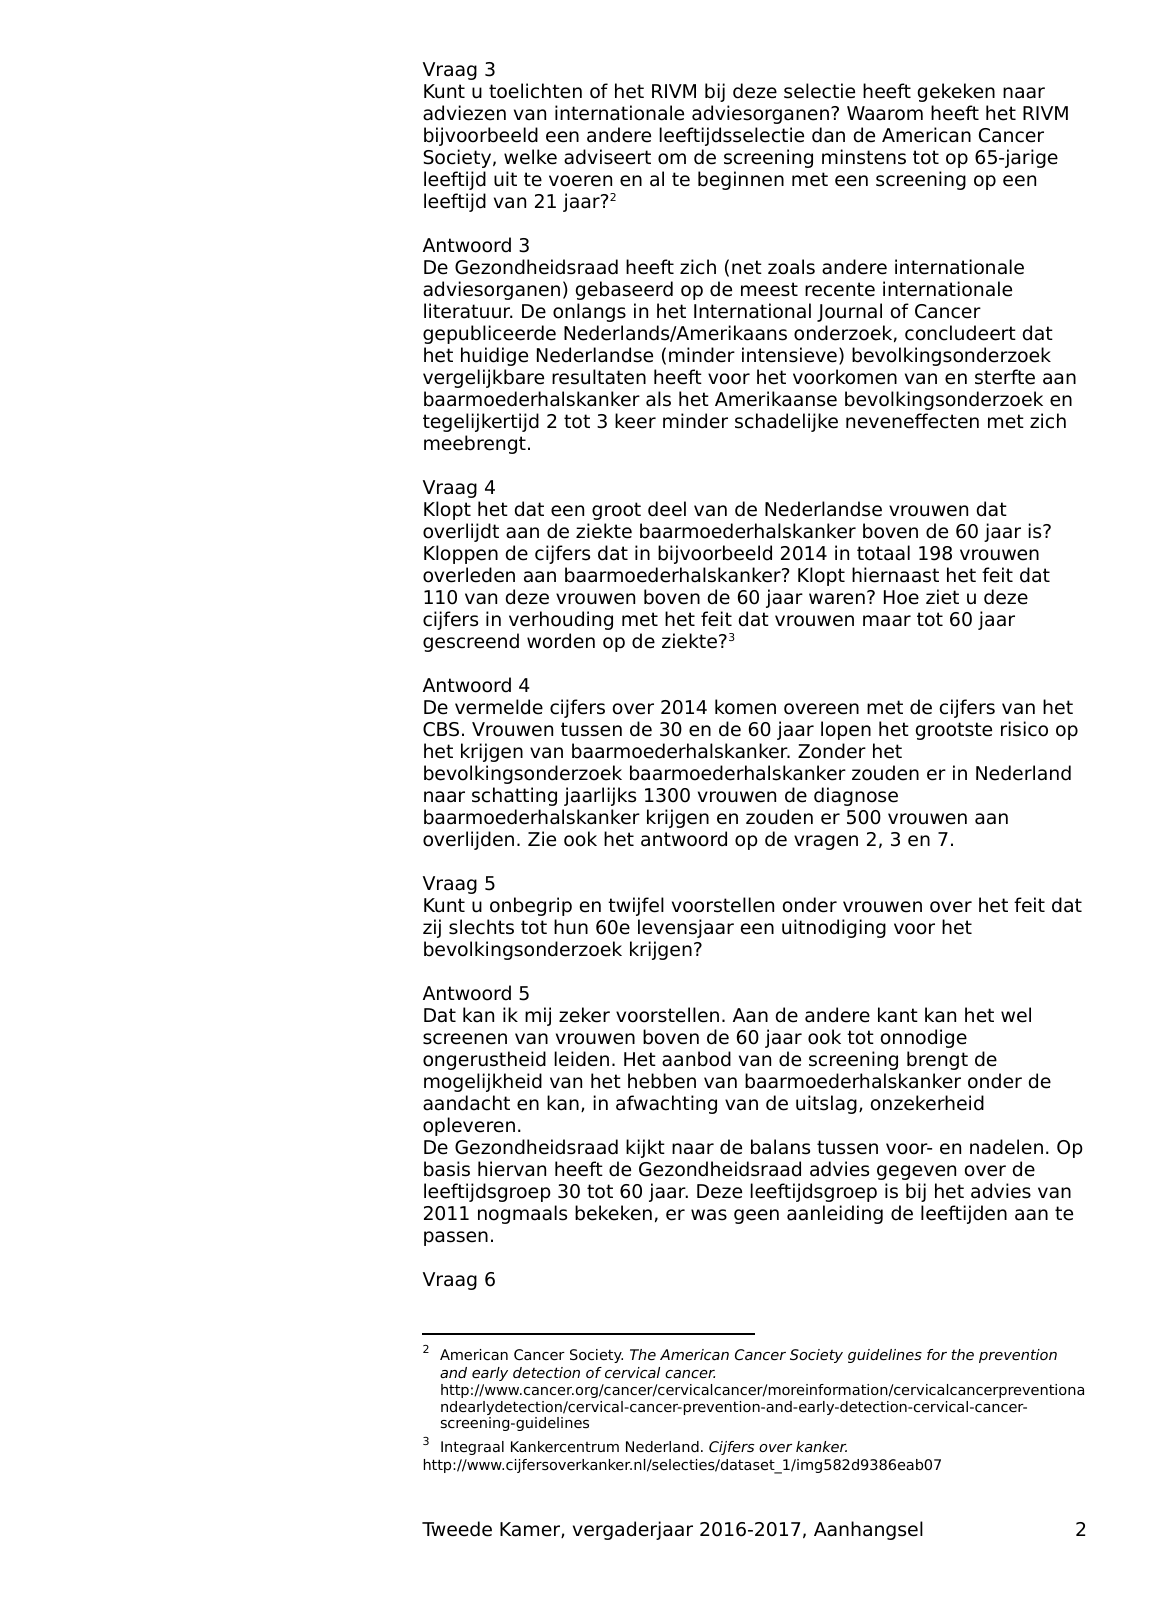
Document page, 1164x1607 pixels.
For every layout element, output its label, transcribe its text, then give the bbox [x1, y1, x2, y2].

text Dat kan ik mij zeker voorstellen. Aan de andere kant kan het wel screenen van vrouwen boven de 60 jaar ook tot onnodige ongerustheid leiden. Het aanbod van de screening brengt de mogelijkheid van het hebben van baarmoederhalskanker onder de aandacht en kan, in afwachting van de uitslag, onzekerheid opleveren. [422, 1005, 1087, 1137]
text Vraag 4 [422, 477, 1087, 499]
text Vraag 3 [422, 59, 1087, 81]
text Antwoord 3 [422, 235, 1087, 257]
text Vraag 6 [422, 1269, 1087, 1291]
text De vermelde cijfers over 2014 komen overeen met de cijfers van het CBS. Vrouwen tussen de 30 en de 60 jaar lopen het grootste risico op het krijgen van baarmoederhalskanker. Zonder het bevolkingsonderzoek baarmoederhalskanker zouden er in Nederland naar schatting jaarlijks 1300 vrouwen de diagnose baarmoederhalskanker krijgen en zouden er 500 vrouwen aan overlijden. Zie ook het antwoord op de vragen 2, 3 en 7. [422, 697, 1087, 851]
text Kunt u toelichten of het RIVM bij deze selectie heeft gekeken naar adviezen van internationale adviesorganen? Waarom heeft het RIVM bijvoorbeeld een andere leeftijdsselectie dan de American Cancer Society, welke adviseert om de screening minstens tot op 65-jarige leeftijd uit te voeren en al te beginnen met een screening op een leeftijd van 21 jaar? [422, 81, 1087, 213]
text Antwoord 4 [422, 675, 1087, 697]
text De Gezondheidsraad heeft zich (net zoals andere internationale adviesorganen) gebaseerd op de meest recente internationale literatuur. De onlangs in het International Journal of Cancer gepubliceerde Nederlands/Amerikaans onderzoek, concludeert dat het huidige Nederlandse (minder intensieve) bevolkingsonderzoek vergelijkbare resultaten heeft voor het voorkomen van en sterfte aan baarmoederhalskanker als het Amerikaanse bevolkingsonderzoek en tegelijkertijd 2 tot 3 keer minder schadelijke neveneffecten met zich meebrengt. [422, 257, 1087, 455]
text Kunt u onbegrip en twijfel voorstellen onder vrouwen over het feit dat zij slechts tot hun 60e levensjaar een uitnodiging voor het bevolkingsonderzoek krijgen? [422, 895, 1087, 961]
text Antwoord 5 [422, 983, 1087, 1005]
text Klopt het dat een groot deel van de Nederlandse vrouwen dat overlijdt aan de ziekte baarmoederhalskanker boven de 60 jaar is? Kloppen de cijfers dat in bijvoorbeeld 2014 in totaal 198 vrouwen overleden aan baarmoederhalskanker? Klopt hiernaast het feit dat 110 van deze vrouwen boven de 60 jaar waren? Hoe ziet u deze cijfers in verhouding met het feit dat vrouwen maar tot 60 jaar gescreend worden op de ziekte? [422, 499, 1087, 653]
text Integraal Kankercentrum Nederland. Cijfers over kanker. [422, 1435, 1087, 1457]
text American Cancer Society. The American Cancer Society guidelines for the prevention and early detection of cervical cancer. http://www.cancer.org/cancer/cervicalcancer/moreinformation/cervicalcancerpreventionandearlydetection/cervical-cancer-prevention-and-early-detection-cervical-cancer-screening-guidelines [422, 1343, 1087, 1432]
text Vraag 5 [422, 873, 1087, 895]
text De Gezondheidsraad kijkt naar de balans tussen voor- en nadelen. Op basis hiervan heeft de Gezondheidsraad advies gegeven over de leeftijdsgroep 30 tot 60 jaar. Deze leeftijdsgroep is bij het advies van 2011 nogmaals bekeken, er was geen aanleiding de leeftijden aan te passen. [422, 1137, 1087, 1247]
text http://www.cijfersoverkanker.nl/selecties/dataset_1/img582d9386eab07 [422, 1457, 1087, 1474]
